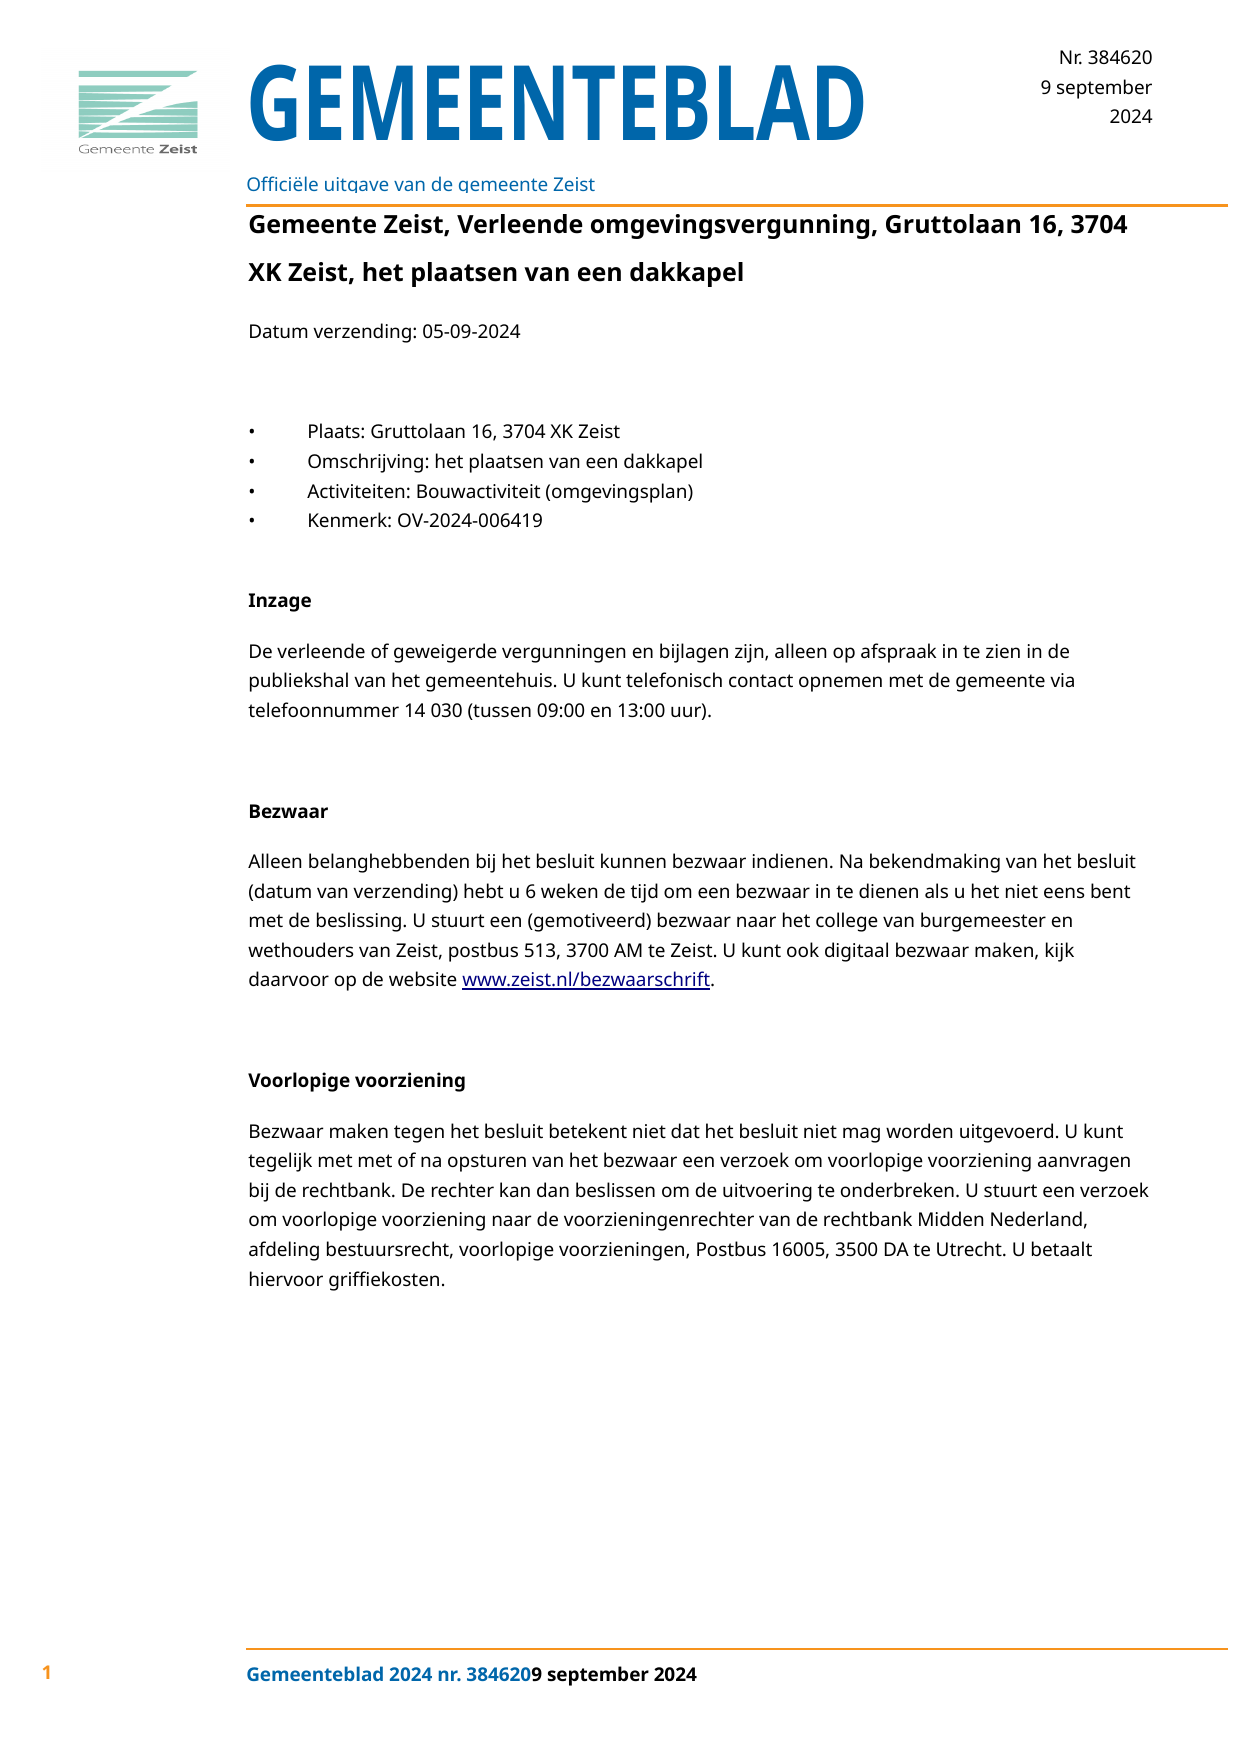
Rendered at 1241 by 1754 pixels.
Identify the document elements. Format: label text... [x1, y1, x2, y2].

text Voorlopige voorziening [248, 1067, 1152, 1093]
text Datum verzending: 05-09-2024 [248, 318, 1152, 344]
text Bezwaar [248, 798, 1152, 824]
list Plaats: Gruttolaan 16, 3704 XK Zeist [248, 419, 1152, 444]
text Alleen belanghebbenden bij het besluit kunnen bezwaar indienen. Na bekendmaking van het besluit (datum van verzending) hebt u 6 weken de tijd om een bezwaar in te dienen als u het niet eens bent met de beslissing. U stuurt een (gemotiveerd) bezwaar naar het college van burgemeester en wethouders van Zeist, postbus 513, 3700 AM te Zeist. U kunt ook digitaal bezwaar maken, kijk daarvoor op de website www.zeist.nl/bezwaarschrift. [248, 848, 1152, 992]
picture [41, 47, 231, 172]
text De verleende of geweigerde vergunningen en bijlagen zijn, alleen op afspraak in te zien in de publiekshal van het gemeentehuis. U kunt telefonisch contact opnemen met de gemeente via telefoonnummer 14 030 (tussen 09:00 en 13:00 uur). [248, 638, 1152, 723]
text Bezwaar maken tegen het besluit betekent niet dat het besluit niet mag worden uitgevoerd. U kunt tegelijk met met of na opsturen van het bezwaar een verzoek om voorlopige voorziening aanvragen bij de rechtbank. De rechter kan dan beslissen om de uitvoering te onderbreken. U stuurt een verzoek om voorlopige voorziening naar de voorzieningenrechter van de rechtbank Midden Nederland, afdeling bestuursrecht, voorlopige voorzieningen, Postbus 16005, 3500 DA te Utrecht. U betaalt hiervoor griffiekosten. [248, 1118, 1152, 1292]
list Activiteiten: Bouwactiviteit (omgevingsplan) [248, 478, 1152, 504]
text Inzage [248, 587, 1152, 613]
list Kenmerk: OV-2024-006419 [248, 507, 1152, 533]
list Omschrijving: het plaatsen van een dakkapel [248, 448, 1152, 474]
text Gemeente Zeist, Verleende omgevingsvergunning, Gruttolaan 16, 3704 XK Zeist, het plaatsen van een dakkapel [248, 207, 1152, 288]
